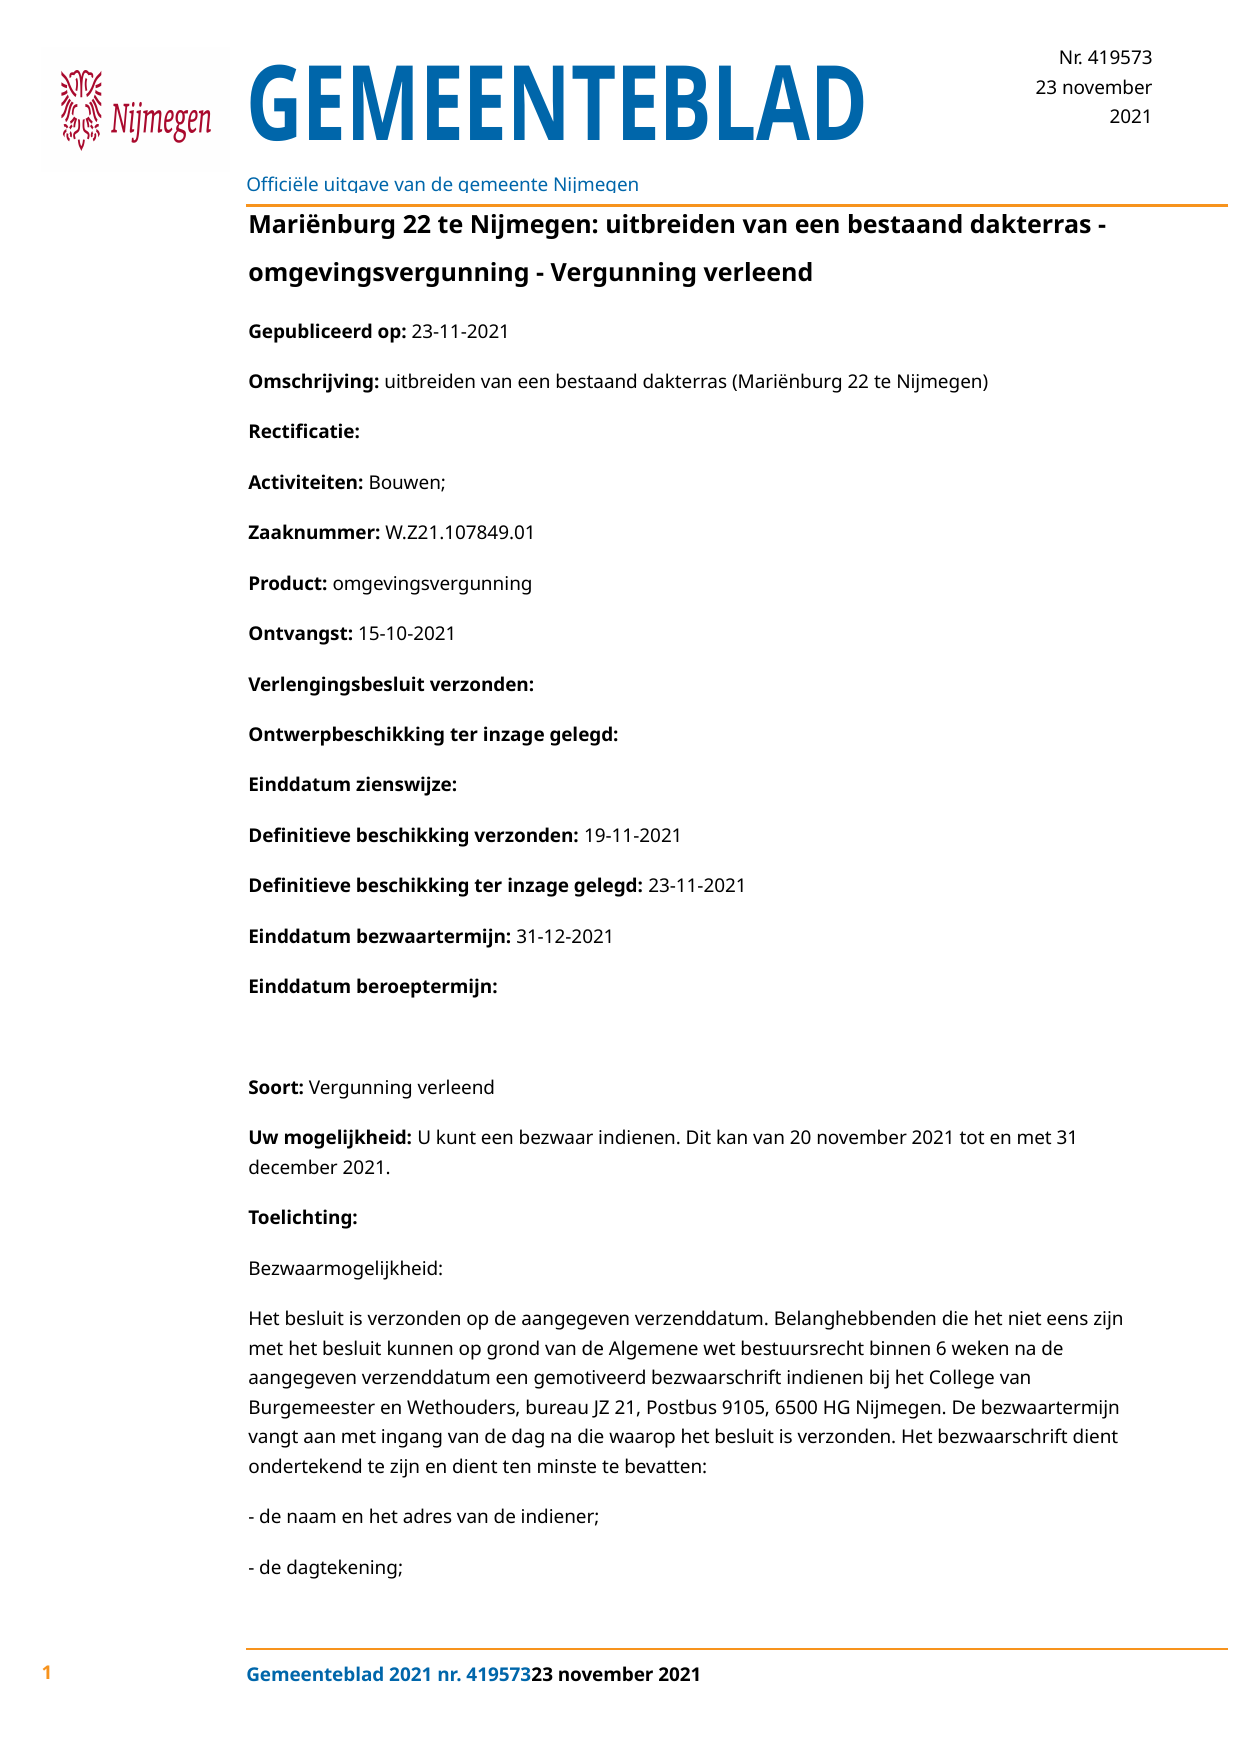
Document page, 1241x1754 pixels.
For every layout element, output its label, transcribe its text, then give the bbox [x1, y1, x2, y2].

text Soort: Vergunning verleend [248, 1074, 1152, 1100]
text Einddatum beroeptermijn: [248, 973, 1152, 999]
text Gepubliceerd op: 23-11-2021 [248, 318, 1152, 344]
text Het besluit is verzonden op de aangegeven verzenddatum. Belanghebbenden die het niet eens zijn met het besluit kunnen op grond van de Algemene wet bestuursrecht binnen 6 weken na de aangegeven verzenddatum een gemotiveerd bezwaarschrift indienen bij het College van Burgemeester en Wethouders, bureau JZ 21, Postbus 9105, 6500 HG Nijmegen. De bezwaartermijn vangt aan met ingang van de dag na die waarop het besluit is verzonden. Het bezwaarschrift dient ondertekend te zijn en dient ten minste te bevatten: [248, 1305, 1152, 1479]
text Einddatum bezwaartermijn: 31-12-2021 [248, 923, 1152, 949]
picture [41, 47, 231, 172]
text Rectificatie: [248, 419, 1152, 444]
text Verlengingsbesluit verzonden: [248, 671, 1152, 697]
text - de naam en het adres van de indiener; [248, 1504, 1152, 1529]
text Zaaknummer: W.Z21.107849.01 [248, 519, 1152, 545]
text Ontvangst: 15-10-2021 [248, 620, 1152, 646]
text Definitieve beschikking ter inzage gelegd: 23-11-2021 [248, 872, 1152, 898]
text Toelichting: [248, 1204, 1152, 1230]
text Bezwaarmogelijkheid: [248, 1255, 1152, 1281]
text Product: omgevingsvergunning [248, 570, 1152, 596]
text Activiteiten: Bouwen; [248, 469, 1152, 495]
text Omschrijving: uitbreiden van een bestaand dakterras (Mariënburg 22 te Nijmegen) [248, 368, 1152, 394]
text Einddatum zienswijze: [248, 772, 1152, 797]
text Uw mogelijkheid: U kunt een bezwaar indienen. Dit kan van 20 november 2021 tot en met 31 december 2021. [248, 1124, 1152, 1180]
text Ontwerpbeschikking ter inzage gelegd: [248, 721, 1152, 747]
text - de dagtekening; [248, 1554, 1152, 1580]
text Mariënburg 22 te Nijmegen: uitbreiden van een bestaand dakterras - omgevingsvergunning - Vergunning verleend [248, 207, 1152, 288]
text Definitieve beschikking verzonden: 19-11-2021 [248, 822, 1152, 848]
